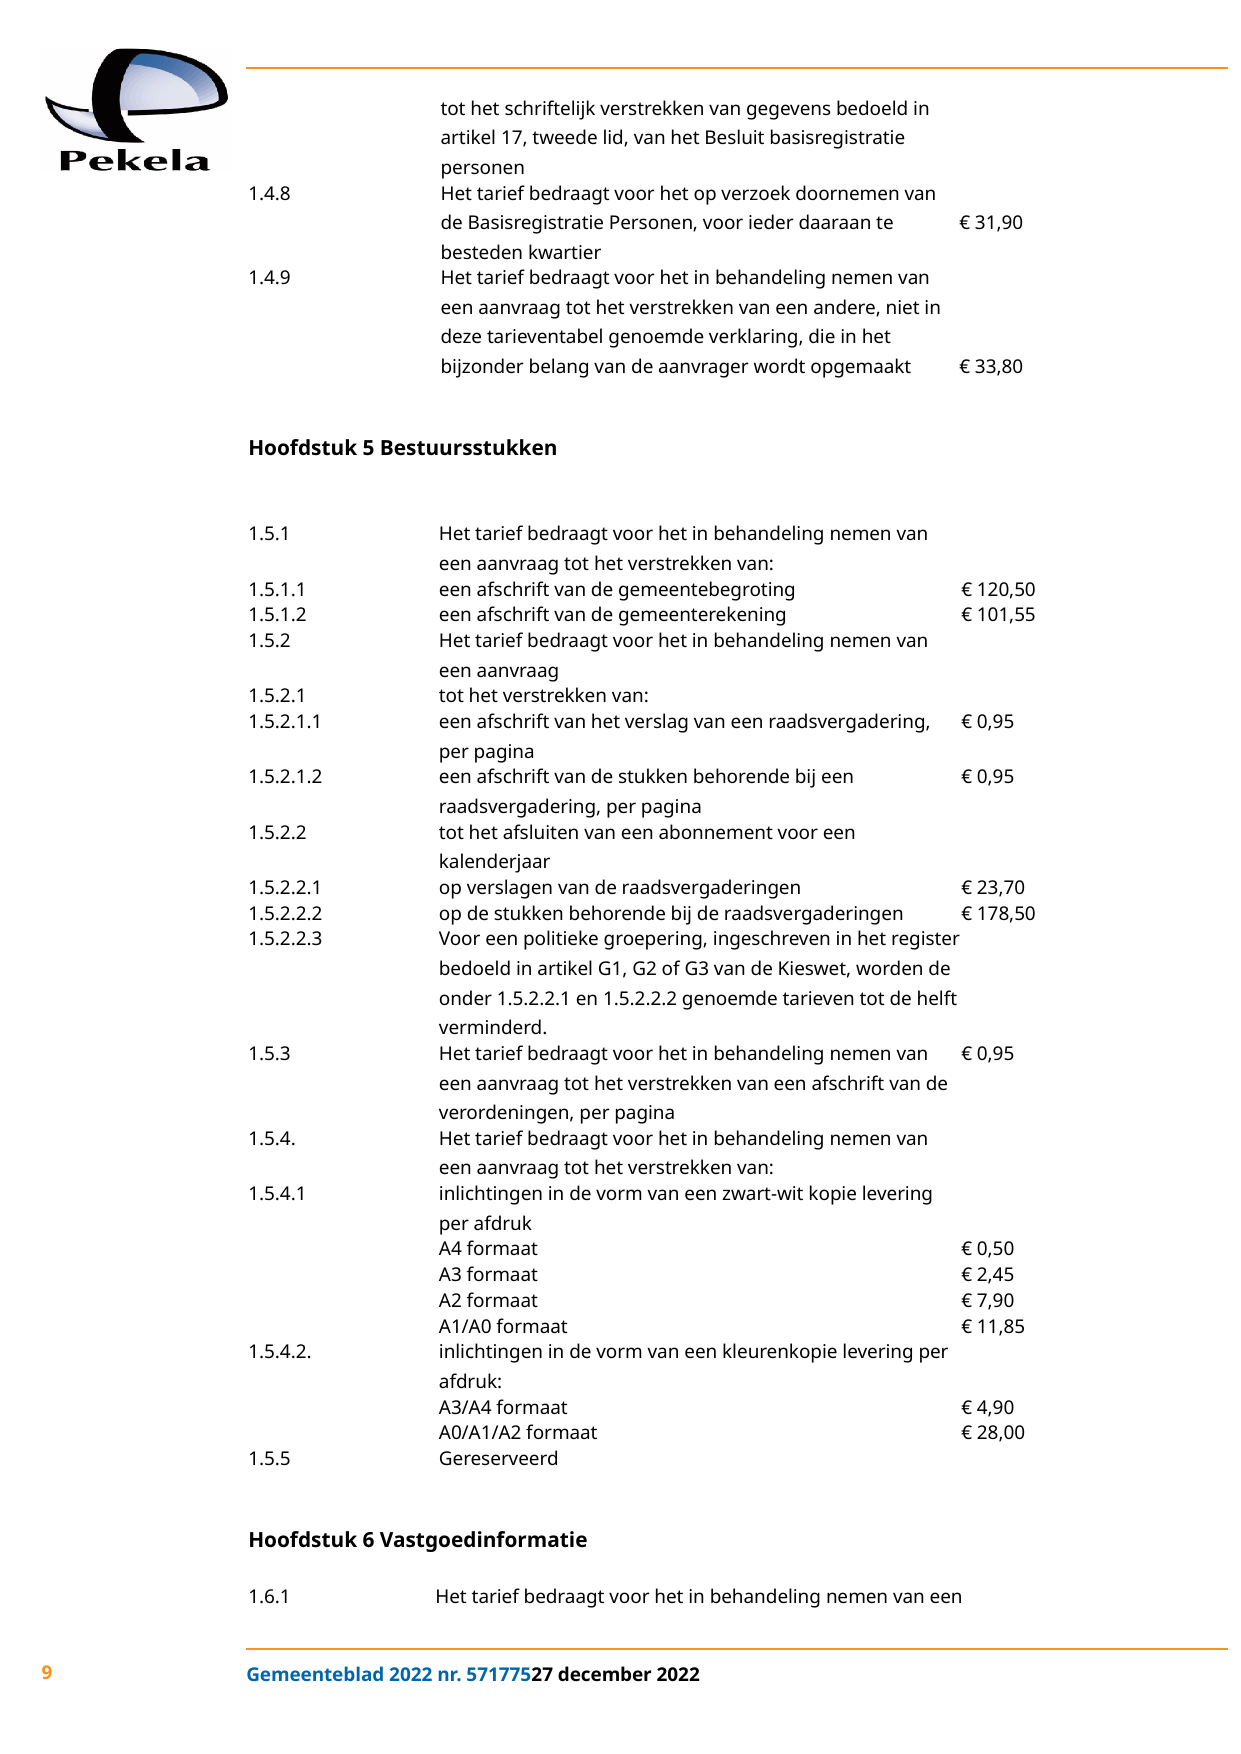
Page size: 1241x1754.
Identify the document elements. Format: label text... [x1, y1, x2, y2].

table_cell 1.5.4. [248, 1125, 439, 1180]
table_header [964, 1583, 1152, 1608]
table_cell € 101,55 [961, 601, 1152, 627]
table_cell € 2,45 [961, 1261, 1152, 1287]
table_cell 1.5.5 [248, 1445, 439, 1471]
table_cell [959, 95, 1152, 180]
table_cell € 11,85 [961, 1313, 1152, 1338]
table_cell € 33,80 [959, 265, 1152, 379]
table_cell [248, 1287, 439, 1313]
table_cell A3 formaat [439, 1261, 961, 1287]
table_cell 1.5.2.2 [248, 819, 439, 874]
table_cell een afschrift van de stukken behorende bij een raadsvergadering, per pagina [439, 764, 961, 819]
table_cell € 31,90 [959, 180, 1152, 264]
table_cell 1.5.1.1 [248, 576, 439, 601]
table_header 1.6.1 [248, 1583, 435, 1608]
picture [41, 47, 231, 172]
text Hoofdstuk 5 Bestuursstukken [248, 433, 1152, 461]
table_cell € 120,50 [961, 576, 1152, 601]
table_cell 1.5.2.2.1 [248, 874, 439, 900]
table_cell [961, 1445, 1152, 1471]
table_cell 1.5.1.2 [248, 601, 439, 627]
table_cell € 4,90 [961, 1394, 1152, 1419]
table_cell € 28,00 [961, 1420, 1152, 1445]
text Hoofdstuk 6 Vastgoedinformatie [248, 1525, 1152, 1553]
table_cell Het tarief bedraagt voor het op verzoek doornemen van de Basisregistratie Personen, voor ieder daaraan te besteden kwartier [440, 180, 959, 264]
table_cell € 0,95 [961, 1040, 1152, 1125]
table_cell 1.5.3 [248, 1040, 439, 1125]
table_cell 1.5.2.1.1 [248, 708, 439, 763]
table_cell [248, 1261, 439, 1287]
table_header Het tarief bedraagt voor het in behandeling nemen van een aanvraag tot het verstrekken van: [439, 520, 961, 576]
table_cell 1.5.2 [248, 627, 439, 682]
table_cell [961, 683, 1152, 708]
table_cell tot het schriftelijk verstrekken van gegevens bedoeld in artikel 17, tweede lid, van het Besluit basisregistratie personen [440, 95, 959, 180]
table_cell A2 formaat [439, 1287, 961, 1313]
table_cell een afschrift van de gemeentebegroting [439, 576, 961, 601]
table_cell een afschrift van het verslag van een raadsvergadering, per pagina [439, 708, 961, 763]
table_cell inlichtingen in de vorm van een zwart-wit kopie levering per afdruk [439, 1180, 961, 1236]
table_cell [961, 627, 1152, 682]
table_cell € 0,95 [961, 708, 1152, 763]
table_cell [961, 926, 1152, 1040]
table_cell 1.4.9 [248, 265, 440, 379]
table_cell op de stukken behorende bij de raadsvergaderingen [439, 900, 961, 926]
table_cell 1.4.8 [248, 180, 440, 264]
table_cell [248, 1394, 439, 1419]
table_header [961, 520, 1152, 576]
table_cell € 178,50 [961, 900, 1152, 926]
table_cell [961, 1125, 1152, 1180]
table_cell [961, 819, 1152, 874]
table_cell Voor een politieke groepering, ingeschreven in het register bedoeld in artikel G1, G2 of G3 van de Kieswet, worden de onder 1.5.2.2.1 en 1.5.2.2.2 genoemde tarieven tot de helft verminderd. [439, 926, 961, 1040]
table_cell Gereserveerd [439, 1445, 961, 1471]
table_cell een afschrift van de gemeenterekening [439, 601, 961, 627]
table_cell Het tarief bedraagt voor het in behandeling nemen van een aanvraag tot het verstrekken van een andere, niet in deze tarieventabel genoemde verklaring, die in het bijzonder belang van de aanvrager wordt opgemaakt [440, 265, 959, 379]
table_cell [248, 1236, 439, 1261]
table_cell Het tarief bedraagt voor het in behandeling nemen van een aanvraag tot het verstrekken van een afschrift van de verordeningen, per pagina [439, 1040, 961, 1125]
table_cell A0/A1/A2 formaat [439, 1420, 961, 1445]
table_cell [961, 1180, 1152, 1236]
table_cell € 0,95 [961, 764, 1152, 819]
table_header Het tarief bedraagt voor het in behandeling nemen van een [435, 1583, 964, 1608]
table_cell tot het verstrekken van: [439, 683, 961, 708]
table_cell 1.5.2.2.2 [248, 900, 439, 926]
table_cell op verslagen van de raadsvergaderingen [439, 874, 961, 900]
table_cell 1.5.2.1 [248, 683, 439, 708]
table_cell 1.5.4.2. [248, 1339, 439, 1394]
table_cell 1.5.2.1.2 [248, 764, 439, 819]
table_cell tot het afsluiten van een abonnement voor een kalenderjaar [439, 819, 961, 874]
table_cell [248, 1420, 439, 1445]
table_cell A4 formaat [439, 1236, 961, 1261]
table_cell Het tarief bedraagt voor het in behandeling nemen van een aanvraag tot het verstrekken van: [439, 1125, 961, 1180]
table_cell [961, 1339, 1152, 1394]
table_cell [248, 1313, 439, 1338]
table_cell € 0,50 [961, 1236, 1152, 1261]
table_cell € 23,70 [961, 874, 1152, 900]
table_cell A1/A0 formaat [439, 1313, 961, 1338]
table_cell Het tarief bedraagt voor het in behandeling nemen van een aanvraag [439, 627, 961, 682]
table_cell A3/A4 formaat [439, 1394, 961, 1419]
table_header 1.5.1 [248, 520, 439, 576]
table_cell € 7,90 [961, 1287, 1152, 1313]
table_cell [248, 95, 440, 180]
table_cell 1.5.2.2.3 [248, 926, 439, 1040]
table_cell 1.5.4.1 [248, 1180, 439, 1236]
table_cell inlichtingen in de vorm van een kleurenkopie levering per afdruk: [439, 1339, 961, 1394]
